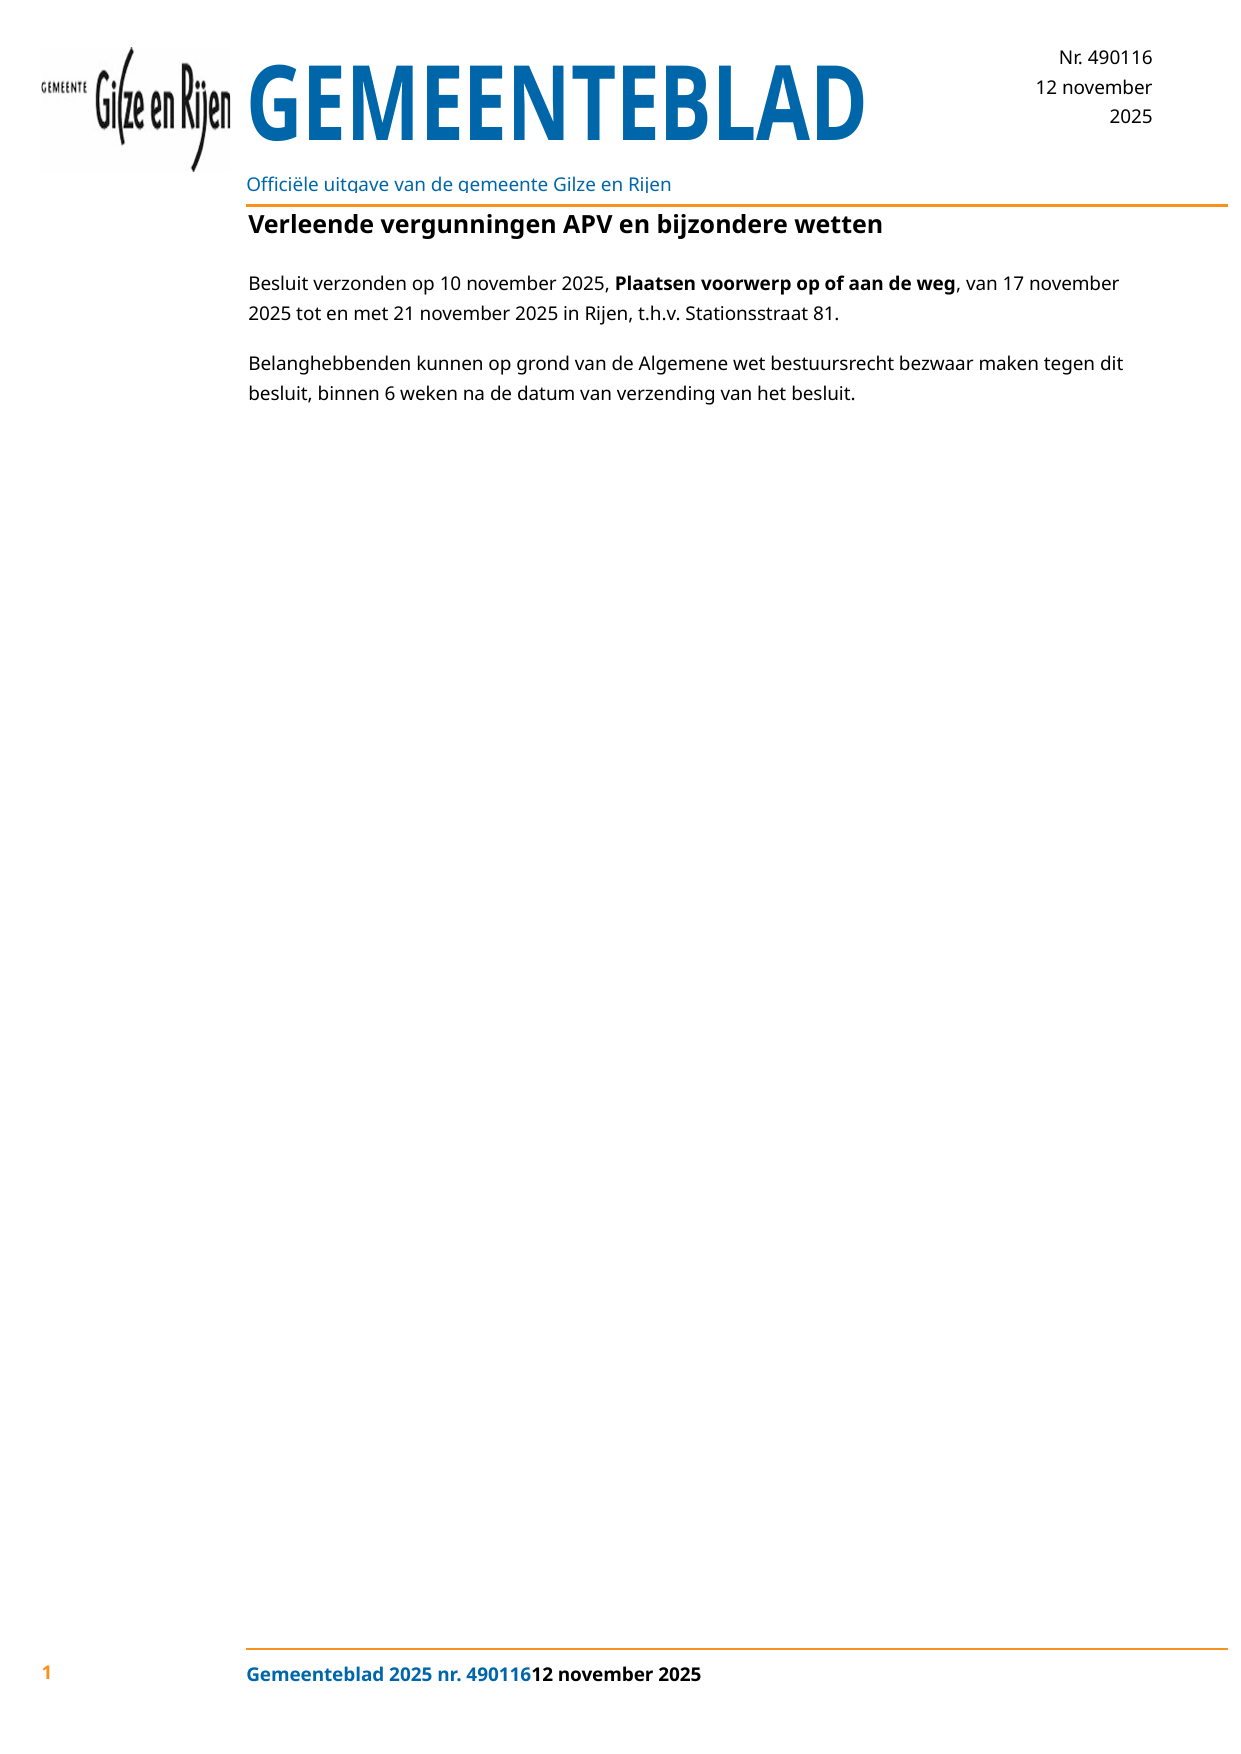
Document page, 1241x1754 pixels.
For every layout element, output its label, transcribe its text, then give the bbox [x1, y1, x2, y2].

picture [41, 47, 231, 172]
text Belanghebbenden kunnen op grond van de Algemene wet bestuursrecht bezwaar maken tegen dit besluit, binnen 6 weken na de datum van verzending van het besluit. [248, 350, 1152, 406]
text Verleende vergunningen APV en bijzondere wetten [248, 207, 1152, 241]
text Besluit verzonden op 10 november 2025, Plaatsen voorwerp op of aan de weg, van 17 november 2025 tot en met 21 november 2025 in Rijen, t.h.v. Stationsstraat 81. [248, 270, 1152, 326]
